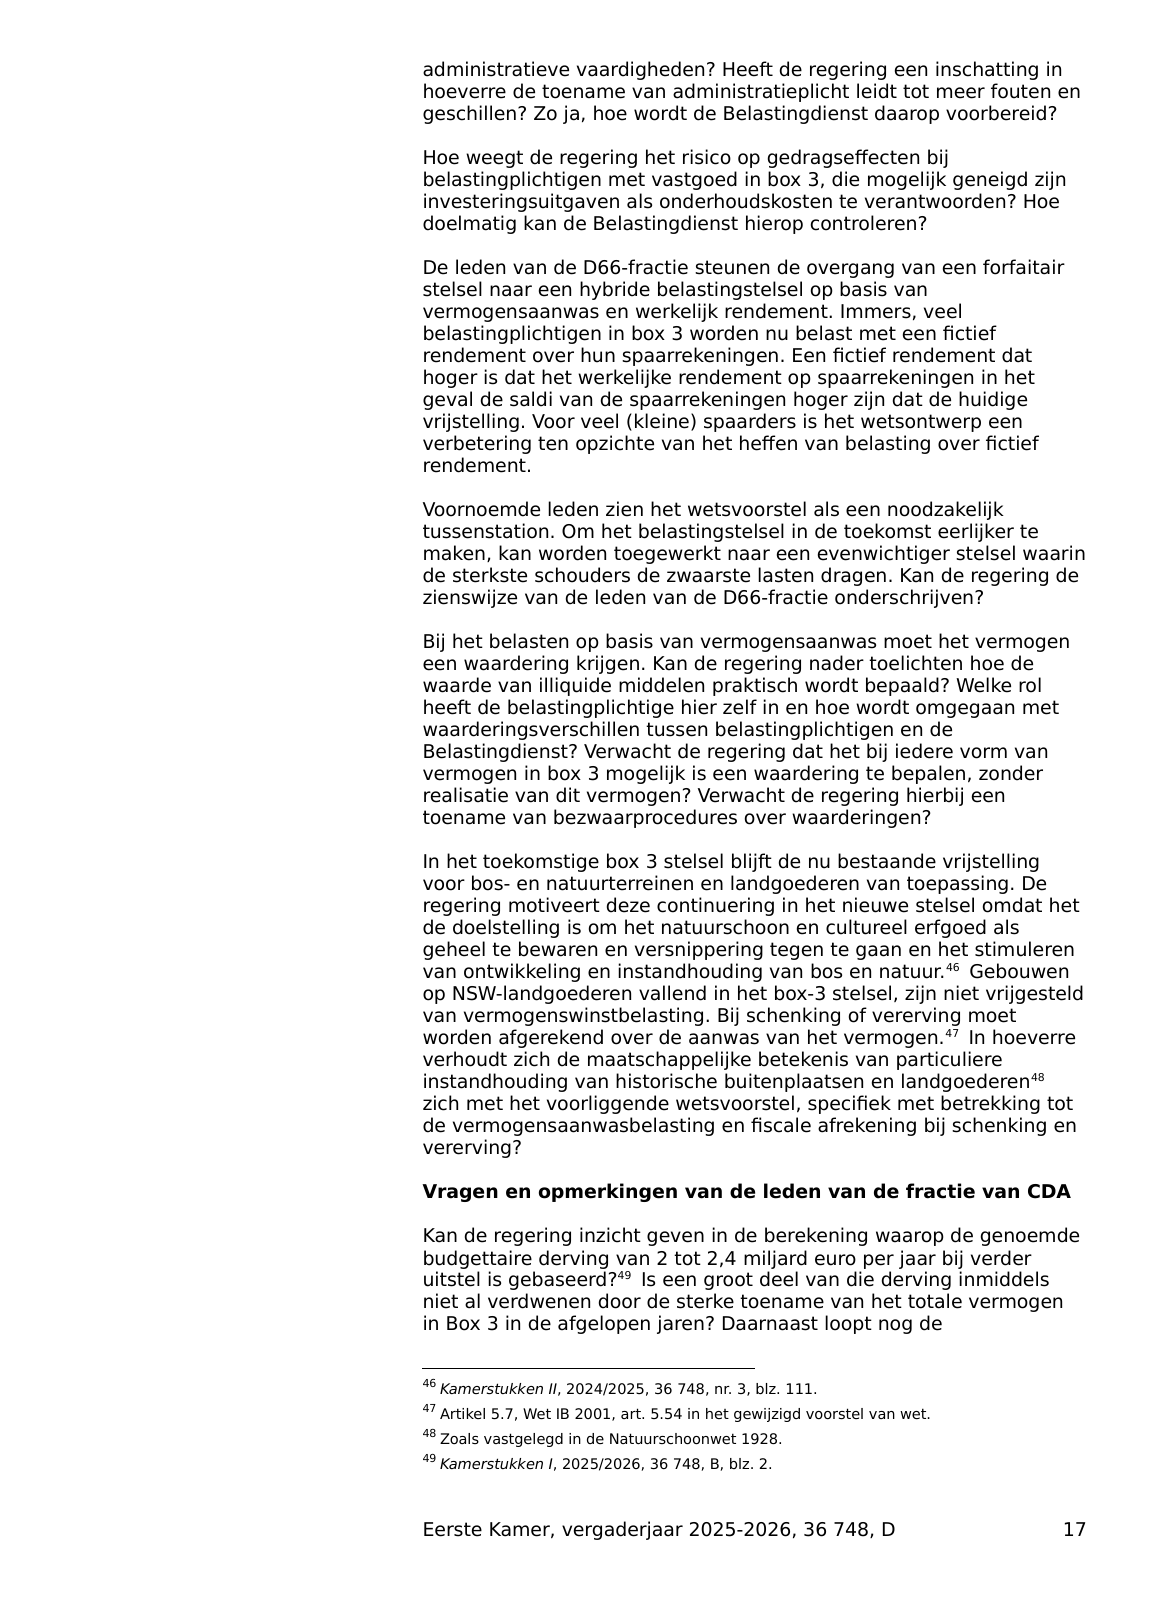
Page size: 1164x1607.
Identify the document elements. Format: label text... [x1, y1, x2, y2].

text De leden van de D66-fractie steunen de overgang van een forfaitair stelsel naar een hybride belastingstelsel op basis van vermogensaanwas en werkelijk rendement. Immers, veel belastingplichtigen in box 3 worden nu belast met een fictief rendement over hun spaarrekeningen. Een fictief rendement dat hoger is dat het werkelijke rendement op spaarrekeningen in het geval de saldi van de spaarrekeningen hoger zijn dat de huidige vrijstelling. Voor veel (kleine) spaarders is het wetsontwerp een verbetering ten opzichte van het heffen van belasting over fictief rendement. [422, 257, 1087, 477]
subtitle Vragen en opmerkingen van de leden van de fractie van CDA [422, 1181, 1087, 1203]
text Kamerstukken I, 2025/2026, 36 748, B, blz. 2. [422, 1452, 1087, 1474]
text Zoals vastgelegd in de Natuurschoonwet 1928. [422, 1427, 1087, 1449]
text Kan de regering inzicht geven in de berekening waarop de genoemde budgettaire derving van 2 tot 2,4 miljard euro per jaar bij verder uitstel is gebaseerd? Is een groot deel van die derving inmiddels niet al verdwenen door de sterke toename van het totale vermogen in Box 3 in de afgelopen jaren? Daarnaast loopt nog de [422, 1225, 1087, 1335]
text Hoe weegt de regering het risico op gedragseffecten bij belastingplichtigen met vastgoed in box 3, die mogelijk geneigd zijn investeringsuitgaven als onderhoudskosten te verantwoorden? Hoe doelmatig kan de Belastingdienst hierop controleren? [422, 147, 1087, 235]
text Kamerstukken II, 2024/2025, 36 748, nr. 3, blz. 111. [422, 1377, 1087, 1399]
text administratieve vaardigheden? Heeft de regering een inschatting in hoeverre de toename van administratieplicht leidt tot meer fouten en geschillen? Zo ja, hoe wordt de Belastingdienst daarop voorbereid? [422, 59, 1087, 125]
text Artikel 5.7, Wet IB 2001, art. 5.54 in het gewijzigd voorstel van wet. [422, 1402, 1087, 1424]
text In het toekomstige box 3 stelsel blijft de nu bestaande vrijstelling voor bos- en natuurterreinen en landgoederen van toepassing. De regering motiveert deze continuering in het nieuwe stelsel omdat het de doelstelling is om het natuurschoon en cultureel erfgoed als geheel te bewaren en versnippering tegen te gaan en het stimuleren van ontwikkeling en instandhouding van bos en natuur. Gebouwen op NSW-landgoederen vallend in het box-3 stelsel, zijn niet vrijgesteld van vermogenswinstbelasting. Bij schenking of vererving moet worden afgerekend over de aanwas van het vermogen. In hoeverre verhoudt zich de maatschappelijke betekenis van particuliere instandhouding van historische buitenplaatsen en landgoederen zich met het voorliggende wetsvoorstel, specifiek met betrekking tot de vermogensaanwasbelasting en fiscale afrekening bij schenking en vererving? [422, 851, 1087, 1159]
text Voornoemde leden zien het wetsvoorstel als een noodzakelijk tussenstation. Om het belastingstelsel in de toekomst eerlijker te maken, kan worden toegewerkt naar een evenwichtiger stelsel waarin de sterkste schouders de zwaarste lasten dragen. Kan de regering de zienswijze van de leden van de D66-fractie onderschrijven? [422, 499, 1087, 609]
text Bij het belasten op basis van vermogensaanwas moet het vermogen een waardering krijgen. Kan de regering nader toelichten hoe de waarde van illiquide middelen praktisch wordt bepaald? Welke rol heeft de belastingplichtige hier zelf in en hoe wordt omgegaan met waarderingsverschillen tussen belastingplichtigen en de Belastingdienst? Verwacht de regering dat het bij iedere vorm van vermogen in box 3 mogelijk is een waardering te bepalen, zonder realisatie van dit vermogen? Verwacht de regering hierbij een toename van bezwaarprocedures over waarderingen? [422, 631, 1087, 829]
